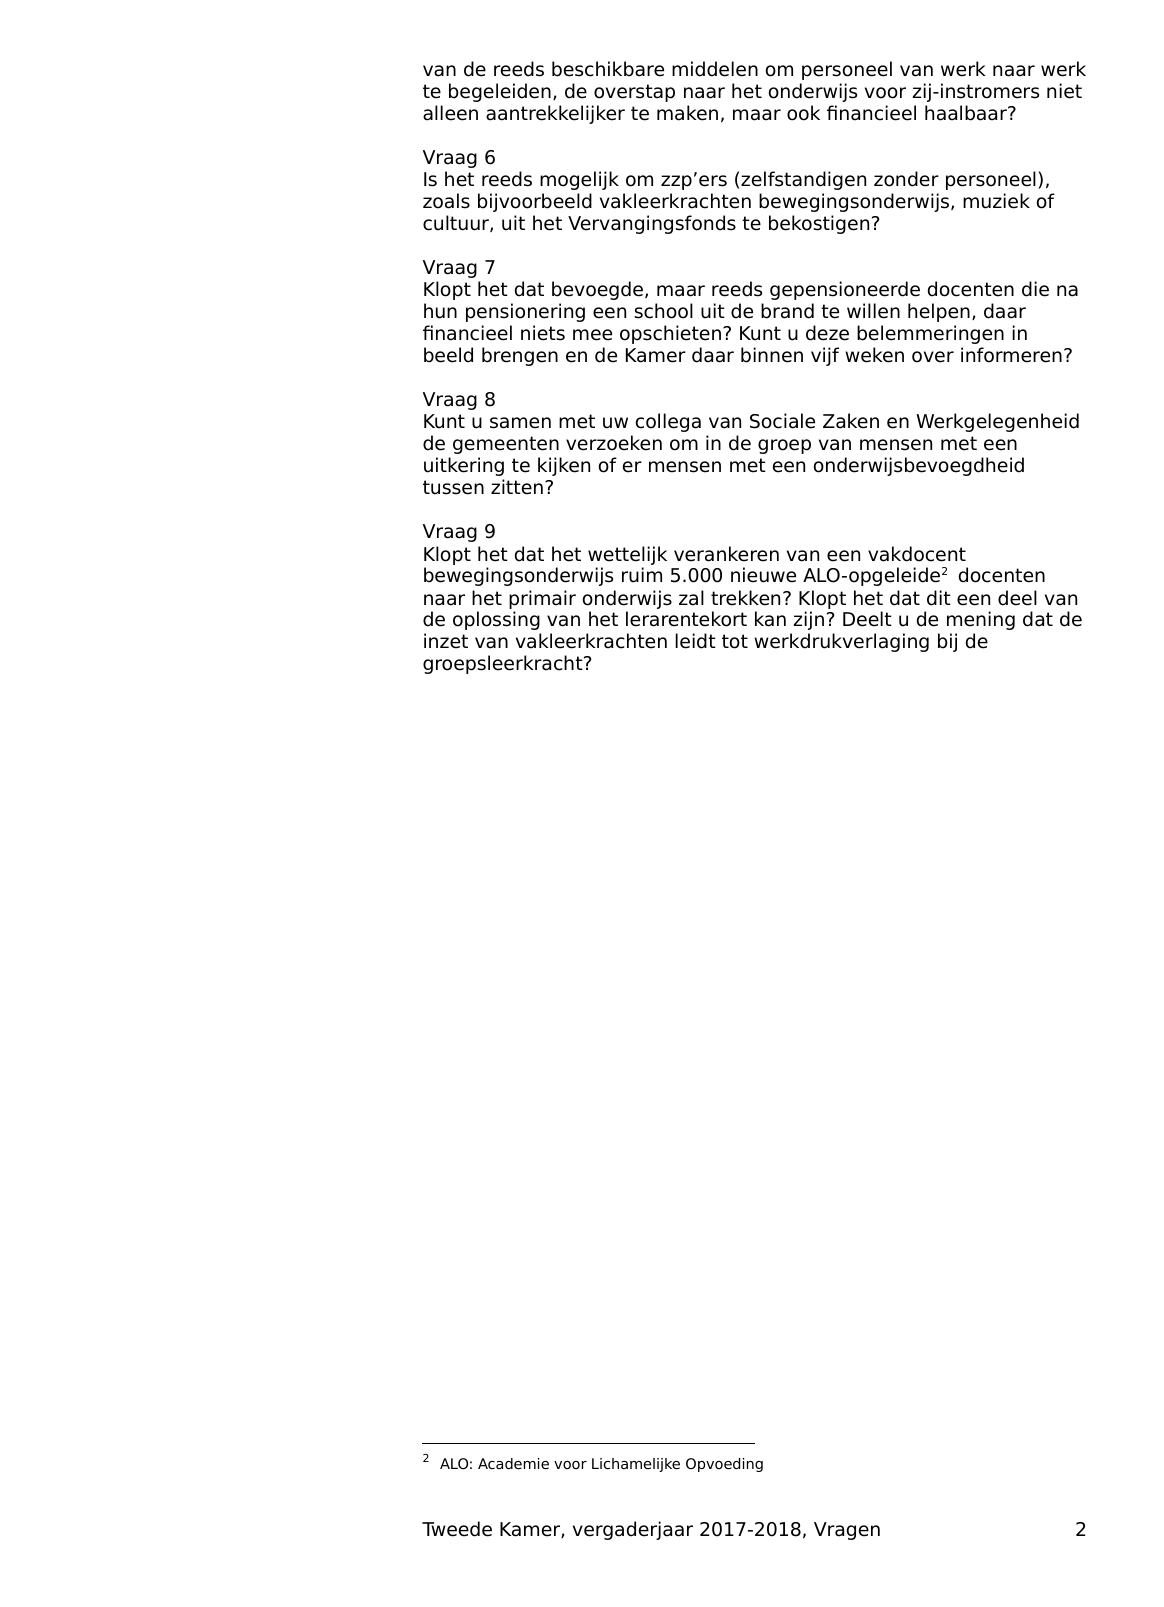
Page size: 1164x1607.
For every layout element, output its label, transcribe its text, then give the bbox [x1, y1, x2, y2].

text Is het reeds mogelijk om zzp’ers (zelfstandigen zonder personeel), zoals bijvoorbeeld vakleerkrachten bewegingsonderwijs, muziek of cultuur, uit het Vervangingsfonds te bekostigen? [422, 169, 1087, 235]
text ALO: Academie voor Lichamelijke Opvoeding [422, 1452, 1087, 1474]
text van de reeds beschikbare middelen om personeel van werk naar werk te begeleiden, de overstap naar het onderwijs voor zij-instromers niet alleen aantrekkelijker te maken, maar ook financieel haalbaar? [422, 59, 1087, 125]
text Klopt het dat bevoegde, maar reeds gepensioneerde docenten die na hun pensionering een school uit de brand te willen helpen, daar financieel niets mee opschieten? Kunt u deze belemmeringen in beeld brengen en de Kamer daar binnen vijf weken over informeren? [422, 279, 1087, 367]
text Klopt het dat het wettelijk verankeren van een vakdocent bewegingsonderwijs ruim 5.000 nieuwe ALO-opgeleide docenten naar het primair onderwijs zal trekken? Klopt het dat dit een deel van de oplossing van het lerarentekort kan zijn? Deelt u de mening dat de inzet van vakleerkrachten leidt tot werkdrukverlaging bij de groepsleerkracht? [422, 543, 1087, 675]
text Vraag 6 [422, 147, 1087, 169]
text Kunt u samen met uw collega van Sociale Zaken en Werkgelegenheid de gemeenten verzoeken om in de groep van mensen met een uitkering te kijken of er mensen met een onderwijsbevoegdheid tussen zitten? [422, 411, 1087, 499]
text Vraag 8 [422, 389, 1087, 411]
text Vraag 7 [422, 257, 1087, 279]
text Vraag 9 [422, 521, 1087, 543]
